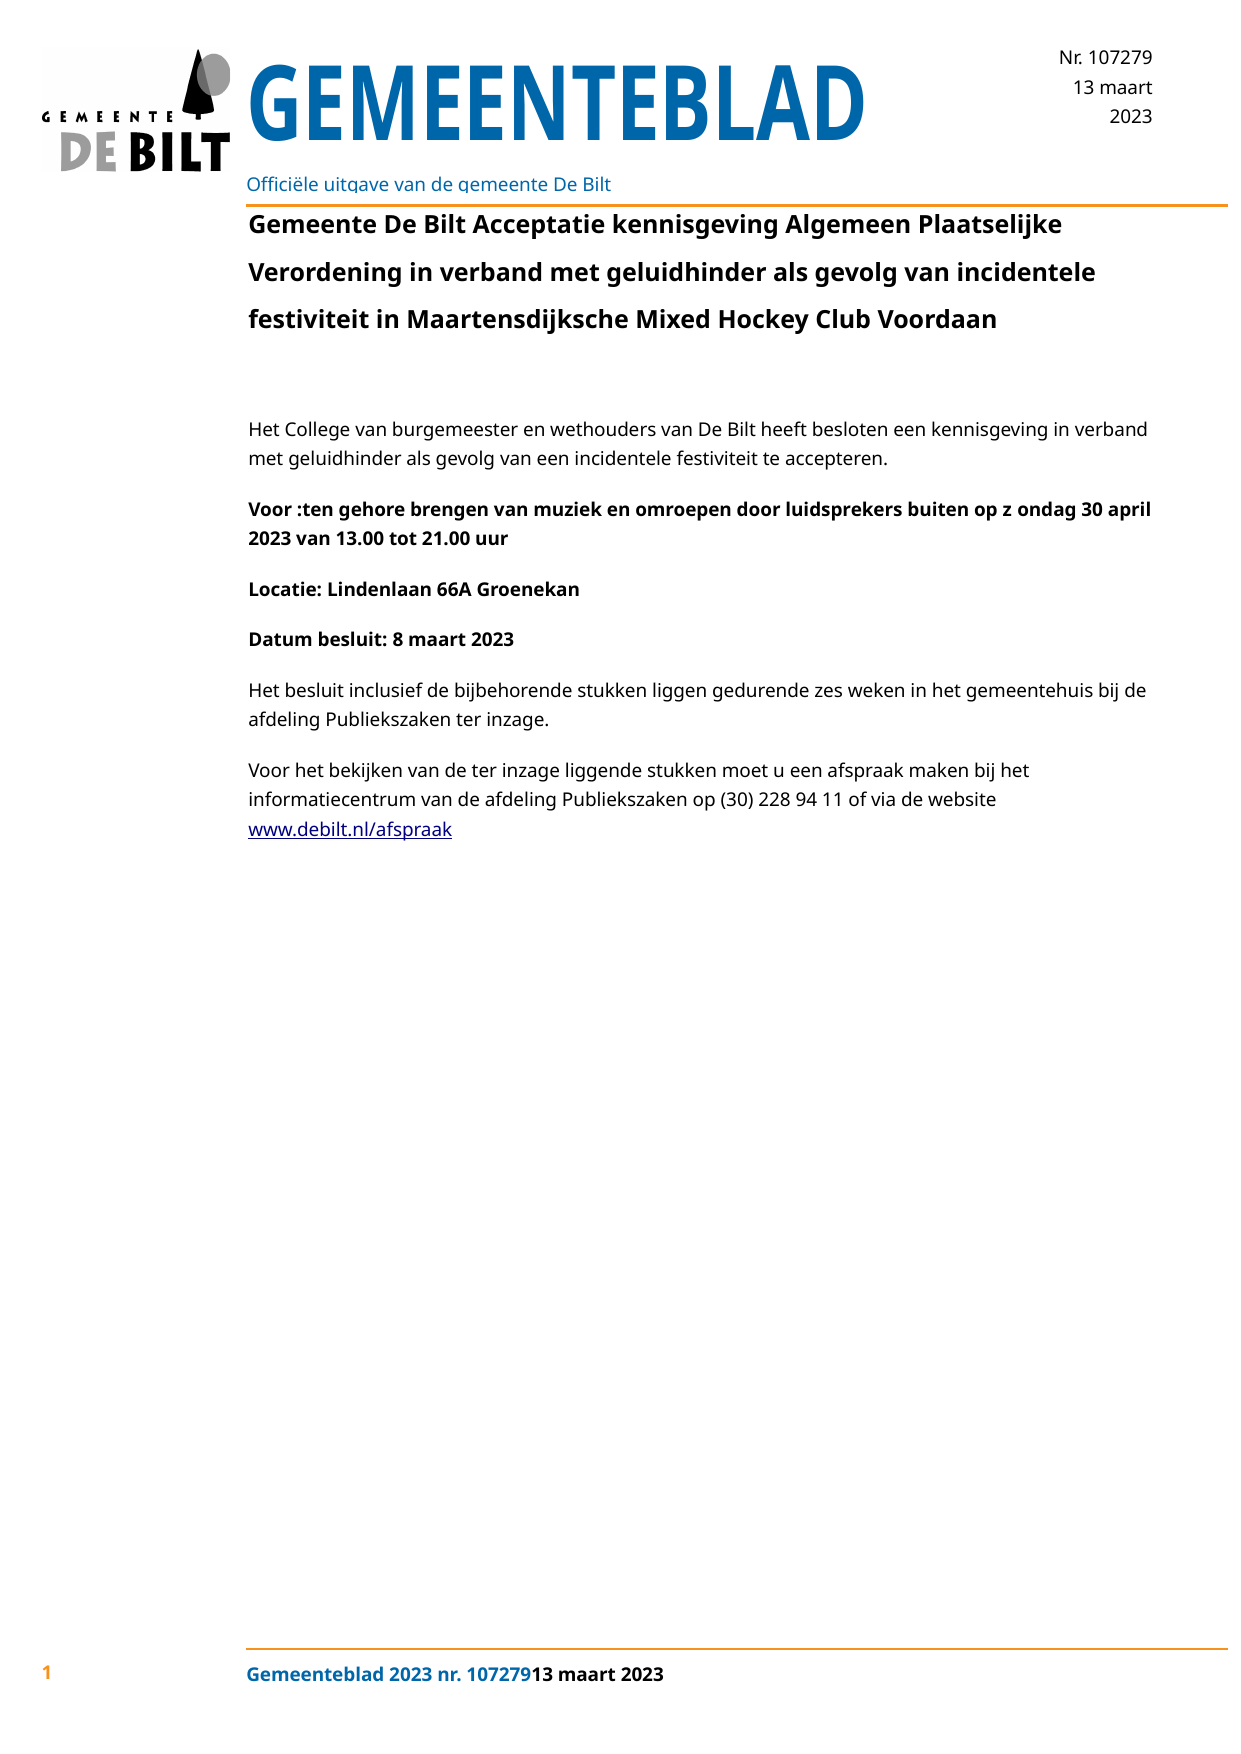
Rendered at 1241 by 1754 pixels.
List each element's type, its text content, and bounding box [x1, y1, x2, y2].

text Voor het bekijken van de ter inzage liggende stukken moet u een afspraak maken bij het informatiecentrum van de afdeling Publiekszaken op (30) 228 94 11 of via de website www.debilt.nl/afspraak [248, 757, 1152, 842]
text Datum besluit: 8 maart 2023 [248, 626, 1152, 652]
text Gemeente De Bilt Acceptatie kennisgeving Algemeen Plaatselijke Verordening in verband met geluidhinder als gevolg van incidentele festiviteit in Maartensdijksche Mixed Hockey Club Voordaan [248, 207, 1152, 336]
text Locatie: Lindenlaan 66A Groenekan [248, 576, 1152, 602]
text Het besluit inclusief de bijbehorende stukken liggen gedurende zes weken in het gemeentehuis bij de afdeling Publiekszaken ter inzage. [248, 677, 1152, 732]
picture [41, 47, 231, 172]
text Het College van burgemeester en wethouders van De Bilt heeft besloten een kennisgeving in verband met geluidhinder als gevolg van een incidentele festiviteit te accepteren. [248, 416, 1152, 471]
text Voor :ten gehore brengen van muziek en omroepen door luidsprekers buiten op z ondag 30 april 2023 van 13.00 tot 21.00 uur [248, 496, 1152, 551]
